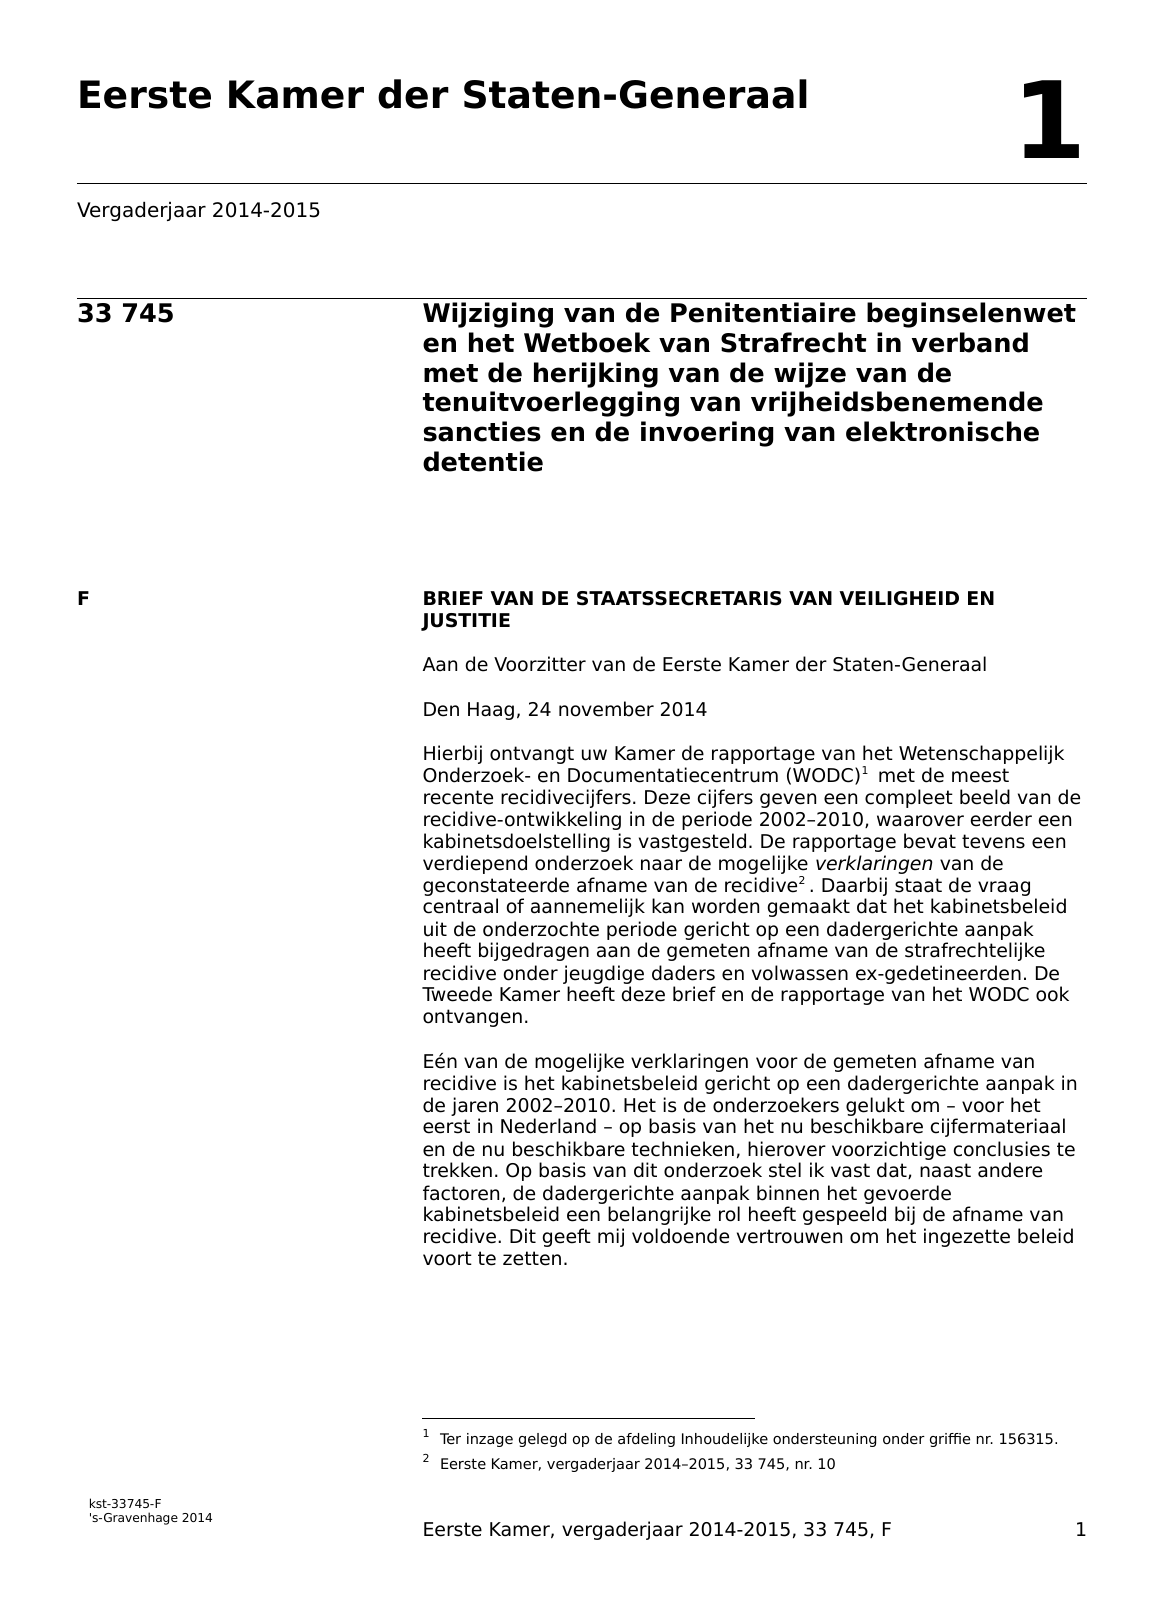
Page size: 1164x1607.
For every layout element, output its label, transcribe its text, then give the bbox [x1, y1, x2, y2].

text Ter inzage gelegd op de afdeling Inhoudelijke ondersteuning onder griffie nr. 156315. [422, 1427, 1087, 1449]
text Aan de Voorzitter van de Eerste Kamer der Staten-Generaal [422, 654, 1087, 676]
text Hierbij ontvangt uw Kamer de rapportage van het Wetenschappelijk Onderzoek- en Documentatiecentrum (WODC) met de meest recente recidivecijfers. Deze cijfers geven een compleet beeld van de recidive-ontwikkeling in de periode 2002–2010, waarover eerder een kabinetsdoelstelling is vastgesteld. De rapportage bevat tevens een verdiepend onderzoek naar de mogelijke verklaringen van de geconstateerde afname van de recidive. Daarbij staat de vraag centraal of aannemelijk kan worden gemaakt dat het kabinetsbeleid uit de onderzochte periode gericht op een dadergerichte aanpak heeft bijgedragen aan de gemeten afname van de strafrechtelijke recidive onder jeugdige daders en volwassen ex-gedetineerden. De Tweede Kamer heeft deze brief en de rapportage van het WODC ook ontvangen. [422, 743, 1087, 1028]
text kst-33745-F [88, 1497, 323, 1511]
text 's-Gravenhage 2014 [88, 1511, 323, 1525]
table_cell Vergaderjaar 2014-2015 [77, 184, 1087, 298]
text Eerste Kamer, vergaderjaar 2014–2015, 33 745, nr. 10 [422, 1452, 1087, 1474]
table_header Eerste Kamer der Staten-Generaal [77, 59, 886, 183]
subtitle F BRIEF VAN DE STAATSSECRETARIS VAN VEILIGHEID EN JUSTITIE [77, 588, 1087, 632]
subtitle 33 745 Wijziging van de Penitentiaire beginselenwet en het Wetboek van Strafrecht in verband met de herijking van de wijze van de tenuitvoerlegging van vrijheidsbenemende sancties en de invoering van elektronische detentie [77, 299, 1087, 477]
text Eén van de mogelijke verklaringen voor de gemeten afname van recidive is het kabinetsbeleid gericht op een dadergerichte aanpak in de jaren 2002–2010. Het is de onderzoekers gelukt om – voor het eerst in Nederland – op basis van het nu beschikbare cijfermateriaal en de nu beschikbare technieken, hierover voorzichtige conclusies te trekken. Op basis van dit onderzoek stel ik vast dat, naast andere factoren, de dadergerichte aanpak binnen het gevoerde kabinetsbeleid een belangrijke rol heeft gespeeld bij de afname van recidive. Dit geeft mij voldoende vertrouwen om het ingezette beleid voort te zetten. [422, 1051, 1087, 1270]
table_header 1 [886, 59, 1087, 183]
text Den Haag, 24 november 2014 [422, 698, 1087, 720]
